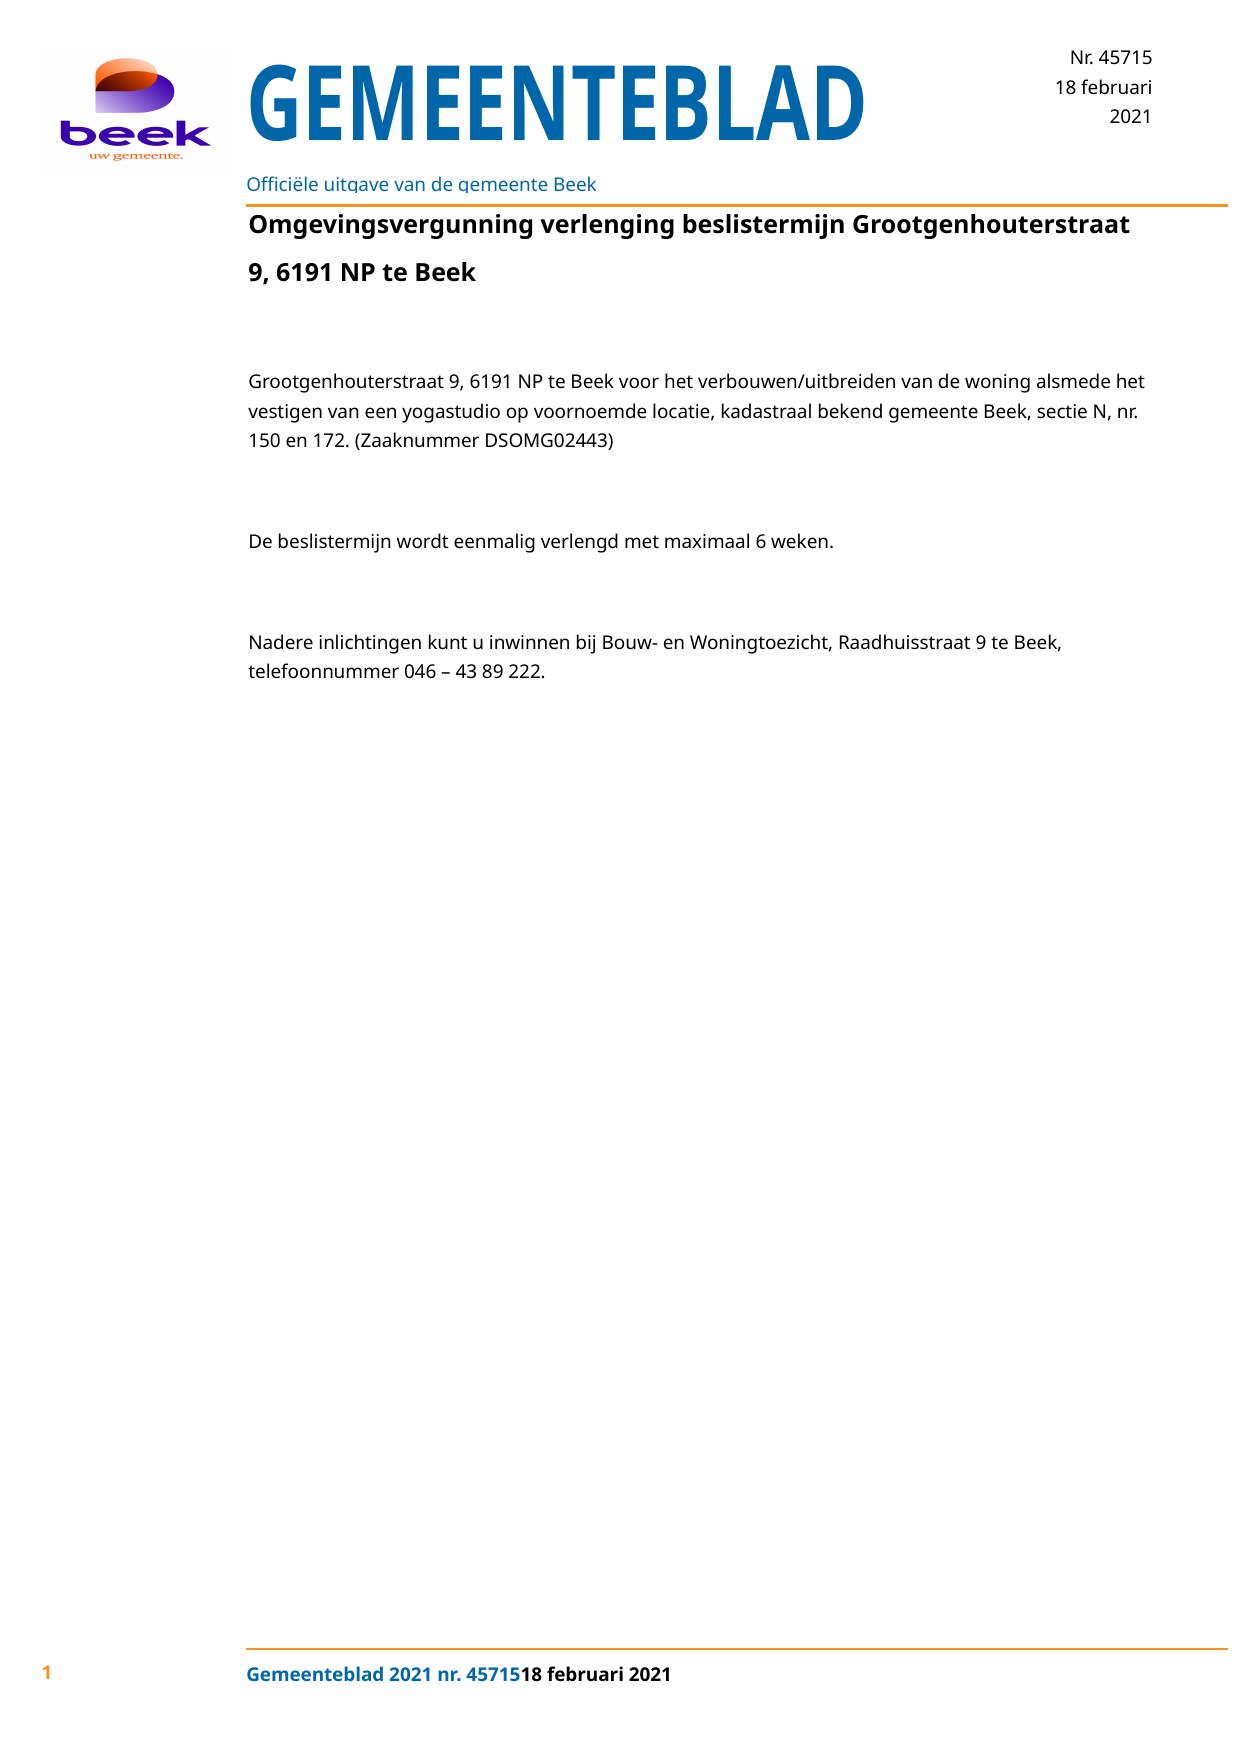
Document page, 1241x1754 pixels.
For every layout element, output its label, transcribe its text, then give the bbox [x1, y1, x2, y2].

text Nadere inlichtingen kunt u inwinnen bij Bouw- en Woningtoezicht, Raadhuisstraat 9 te Beek, telefoonnummer 046 – 43 89 222. [248, 629, 1152, 684]
picture [41, 47, 231, 172]
text Grootgenhouterstraat 9, 6191 NP te Beek voor het verbouwen/uitbreiden van de woning alsmede het vestigen van een yogastudio op voornoemde locatie, kadastraal bekend gemeente Beek, sectie N, nr. 150 en 172. (Zaaknummer DSOMG02443) [248, 368, 1152, 453]
text De beslistermijn wordt eenmalig verlengd met maximaal 6 weken. [248, 528, 1152, 554]
text Omgevingsvergunning verlenging beslistermijn Grootgenhouterstraat 9, 6191 NP te Beek [248, 207, 1152, 288]
